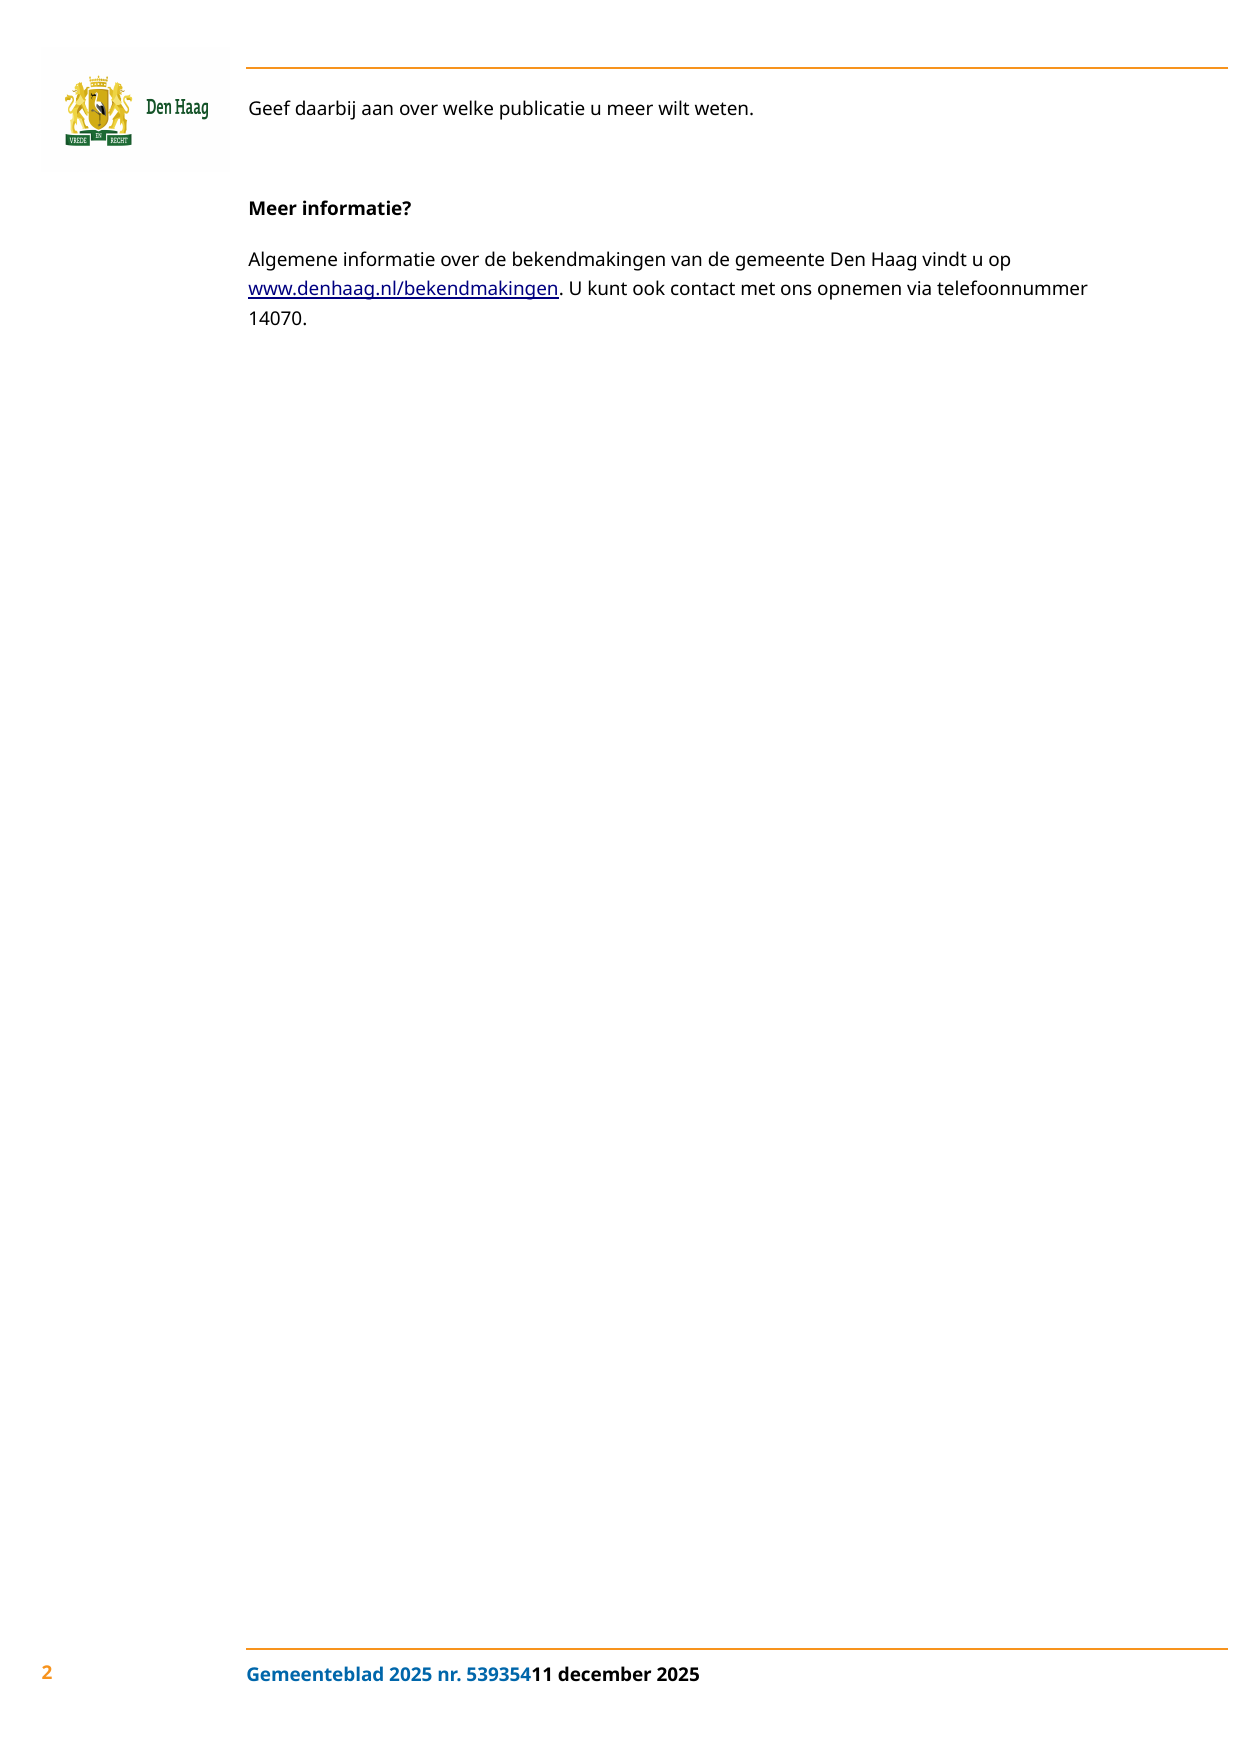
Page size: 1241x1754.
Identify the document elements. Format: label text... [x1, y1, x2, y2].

text Geef daarbij aan over welke publicatie u meer wilt weten. [248, 95, 1152, 121]
picture [41, 47, 231, 172]
text Meer informatie? [248, 196, 1152, 221]
text Algemene informatie over de bekendmakingen van de gemeente Den Haag vindt u op www.denhaag.nl/bekendmakingen. U kunt ook contact met ons opnemen via telefoonnummer 14070. [248, 246, 1152, 331]
